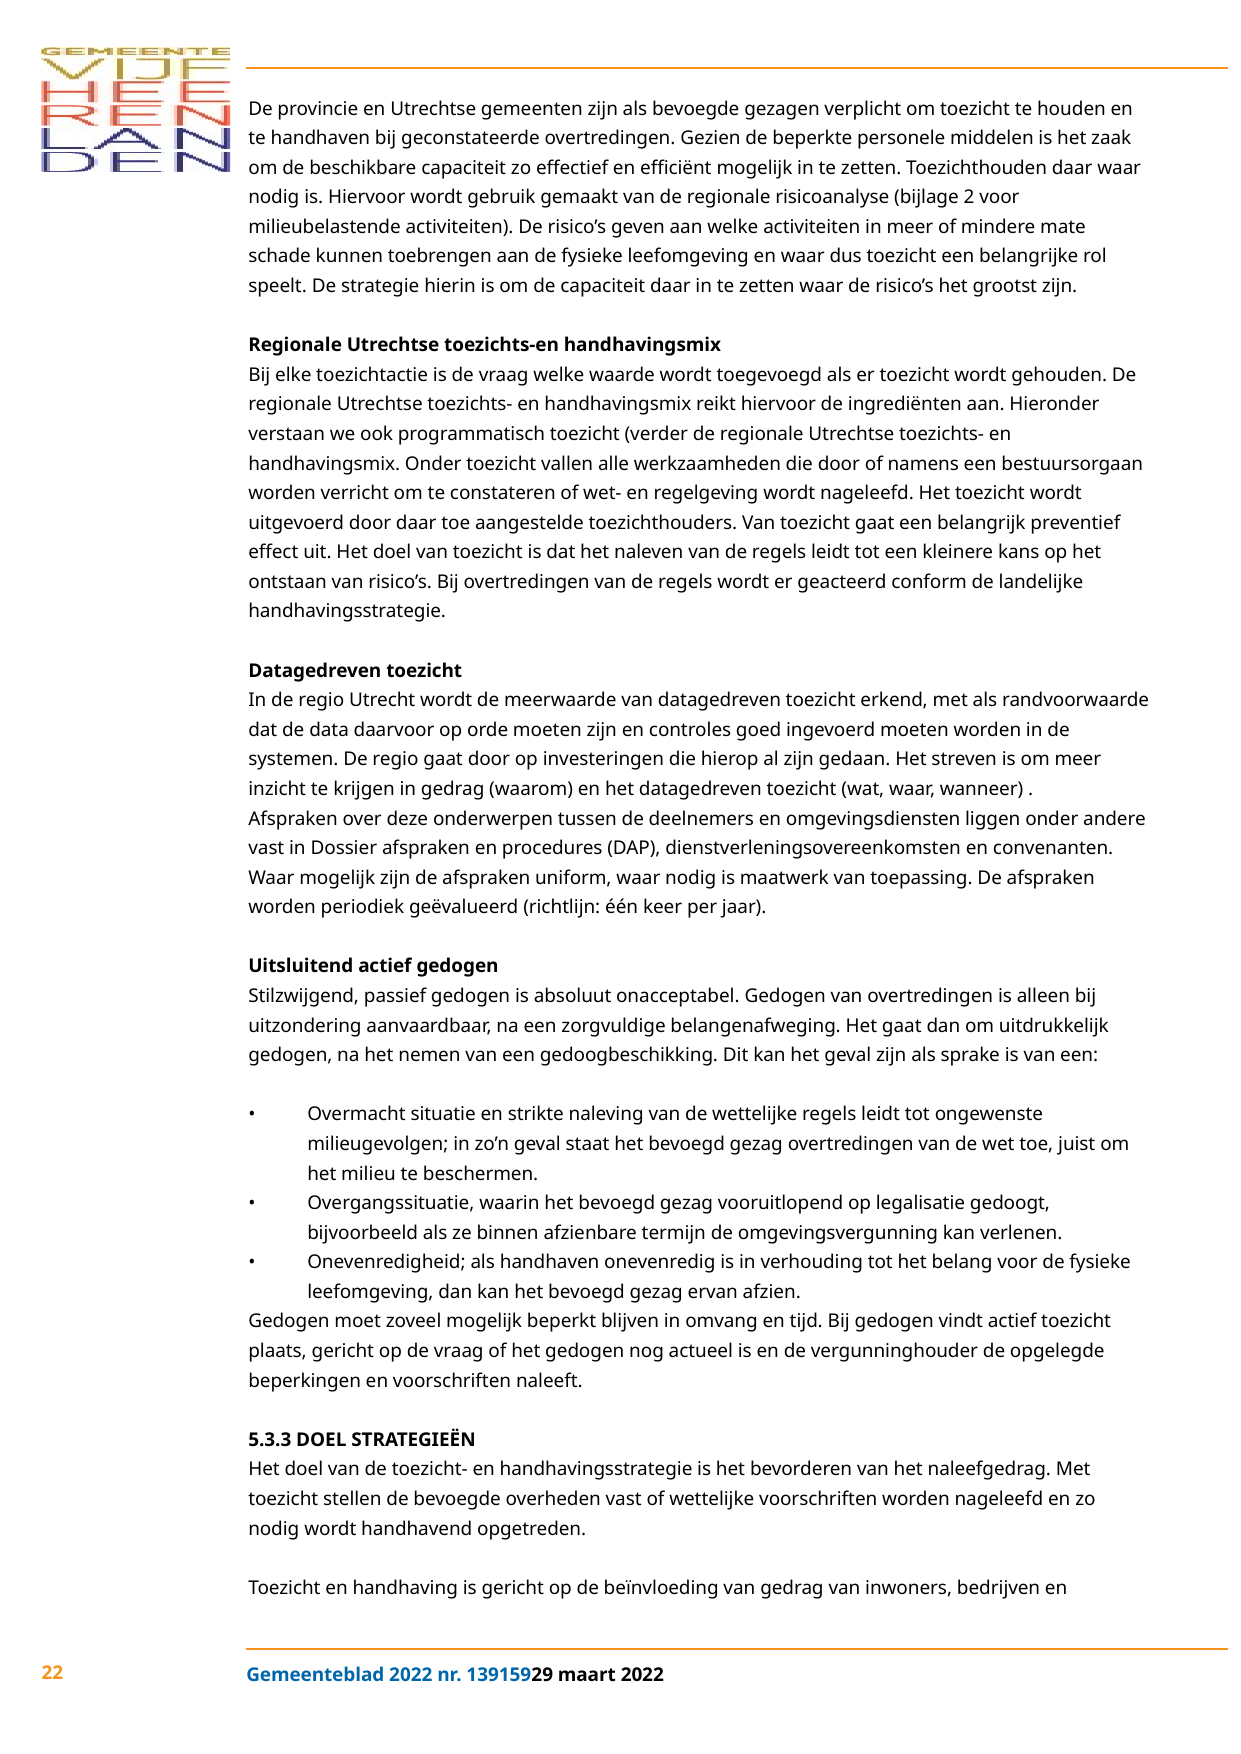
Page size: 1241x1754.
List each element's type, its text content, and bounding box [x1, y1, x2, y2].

text 5.3.3 DOEL STRATEGIEËN [248, 1426, 1152, 1452]
picture [41, 47, 231, 172]
text Toezicht en handhaving is gericht op de beïnvloeding van gedrag van inwoners, bedrijven en [248, 1574, 1152, 1600]
text Afspraken over deze onderwerpen tussen de deelnemers en omgevingsdiensten liggen onder andere vast in Dossier afspraken en procedures (DAP), dienstverleningsovereenkomsten en convenanten. Waar mogelijk zijn de afspraken uniform, waar nodig is maatwerk van toepassing. De afspraken worden periodiek geëvalueerd (richtlijn: één keer per jaar). [248, 805, 1152, 919]
text Gedogen moet zoveel mogelijk beperkt blijven in omvang en tijd. Bij gedogen vindt actief toezicht plaats, gericht op de vraag of het gedogen nog actueel is en de vergunninghouder de opgelegde beperkingen en voorschriften naleeft. [248, 1308, 1152, 1393]
text Het doel van de toezicht- en handhavingsstrategie is het bevorderen van het naleefgedrag. Met toezicht stellen de bevoegde overheden vast of wettelijke voorschriften worden nageleefd en zo nodig wordt handhavend opgetreden. [248, 1456, 1152, 1541]
text Regionale Utrechtse toezichts-en handhavingsmix [248, 331, 1152, 357]
text Stilzwijgend, passief gedogen is absoluut onacceptabel. Gedogen van overtredingen is alleen bij uitzondering aanvaardbaar, na een zorgvuldige belangenafweging. Het gaat dan om uitdrukkelijk gedogen, na het nemen van een gedoogbeschikking. Dit kan het geval zijn als sprake is van een: [248, 982, 1152, 1067]
text In de regio Utrecht wordt de meerwaarde van datagedreven toezicht erkend, met als randvoorwaarde dat de data daarvoor op orde moeten zijn en controles goed ingevoerd moeten worden in de systemen. De regio gaat door op investeringen die hierop al zijn gedaan. Het streven is om meer inzicht te krijgen in gedrag (waarom) en het datagedreven toezicht (wat, waar, wanneer) . [248, 686, 1152, 801]
text Uitsluitend actief gedogen [248, 953, 1152, 978]
list Overmacht situatie en strikte naleving van de wettelijke regels leidt tot ongewenste milieugevolgen; in zo’n geval staat het bevoegd gezag overtredingen van de wet toe, juist om het milieu te beschermen. [248, 1101, 1152, 1186]
text Datagedreven toezicht [248, 657, 1152, 683]
text De provincie en Utrechtse gemeenten zijn als bevoegde gezagen verplicht om toezicht te houden en te handhaven bij geconstateerde overtredingen. Gezien de beperkte personele middelen is het zaak om de beschikbare capaciteit zo effectief en efficiënt mogelijk in te zetten. Toezichthouden daar waar nodig is. Hiervoor wordt gebruik gemaakt van de regionale risicoanalyse (bijlage 2 voor milieubelastende activiteiten). De risico’s geven aan welke activiteiten in meer of mindere mate schade kunnen toebrengen aan de fysieke leefomgeving en waar dus toezicht een belangrijke rol speelt. De strategie hierin is om de capaciteit daar in te zetten waar de risico’s het grootst zijn. [248, 95, 1152, 298]
text Bij elke toezichtactie is de vraag welke waarde wordt toegevoegd als er toezicht wordt gehouden. De regionale Utrechtse toezichts- en handhavingsmix reikt hiervoor de ingrediënten aan. Hieronder verstaan we ook programmatisch toezicht (verder de regionale Utrechtse toezichts- en handhavingsmix. Onder toezicht vallen alle werkzaamheden die door of namens een bestuursorgaan worden verricht om te constateren of wet- en regelgeving wordt nageleefd. Het toezicht wordt uitgevoerd door daar toe aangestelde toezichthouders. Van toezicht gaat een belangrijk preventief effect uit. Het doel van toezicht is dat het naleven van de regels leidt tot een kleinere kans op het ontstaan van risico’s. Bij overtredingen van de regels wordt er geacteerd conform de landelijke handhavingsstrategie. [248, 361, 1152, 623]
list Onevenredigheid; als handhaven onevenredig is in verhouding tot het belang voor de fysieke leefomgeving, dan kan het bevoegd gezag ervan afzien. [248, 1248, 1152, 1304]
list Overgangssituatie, waarin het bevoegd gezag vooruitlopend op legalisatie gedoogt, bijvoorbeeld als ze binnen afzienbare termijn de omgevingsvergunning kan verlenen. [248, 1189, 1152, 1245]
